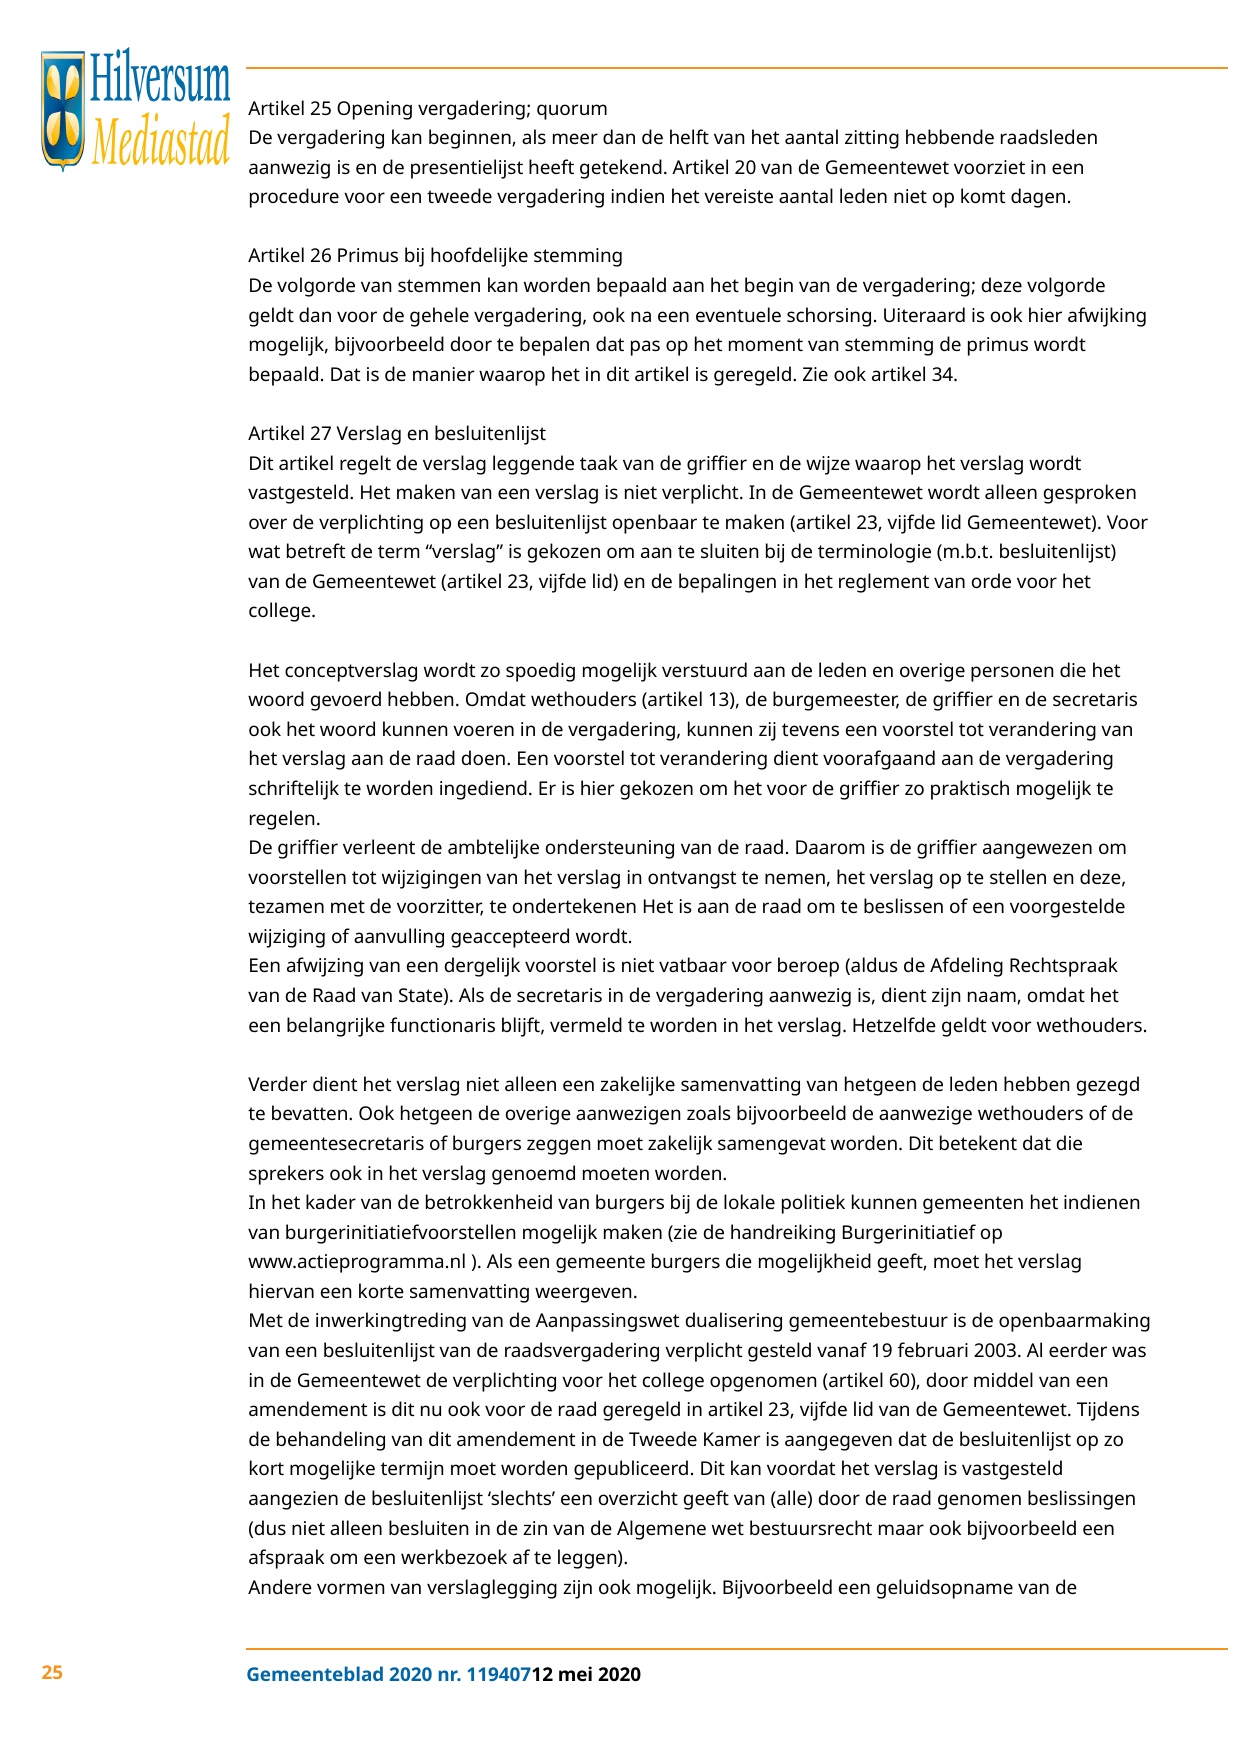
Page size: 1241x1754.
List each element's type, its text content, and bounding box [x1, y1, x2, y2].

text De volgorde van stemmen kan worden bepaald aan het begin van de vergadering; deze volgorde geldt dan voor de gehele vergadering, ook na een eventuele schorsing. Uiteraard is ook hier afwijking mogelijk, bijvoorbeeld door te bepalen dat pas op het moment van stemming de primus wordt bepaald. Dat is de manier waarop het in dit artikel is geregeld. Zie ook artikel 34. [248, 272, 1152, 387]
text Artikel 25 Opening vergadering; quorum [248, 95, 1152, 121]
text Een afwijzing van een dergelijk voorstel is niet vatbaar voor beroep (aldus de Afdeling Rechtspraak van de Raad van State). Als de secretaris in de vergadering aanwezig is, dient zijn naam, omdat het een belangrijke functionaris blijft, vermeld te worden in het verslag. Hetzelfde geldt voor wethouders. [248, 953, 1152, 1038]
text Artikel 27 Verslag en besluitenlijst [248, 420, 1152, 446]
text Artikel 26 Primus bij hoofdelijke stemming [248, 243, 1152, 268]
text Met de inwerkingtreding van de Aanpassingswet dualisering gemeentebestuur is de openbaarmaking van een besluitenlijst van de raadsvergadering verplicht gesteld vanaf 19 februari 2003. Al eerder was in de Gemeentewet de verplichting voor het college opgenomen (artikel 60), door middel van een amendement is dit nu ook voor de raad geregeld in artikel 23, vijfde lid van de Gemeentewet. Tijdens de behandeling van dit amendement in de Tweede Kamer is aangegeven dat de besluitenlijst op zo kort mogelijke termijn moet worden gepubliceerd. Dit kan voordat het verslag is vastgesteld aangezien de besluitenlijst ‘slechts’ een overzicht geeft van (alle) door de raad genomen beslissingen (dus niet alleen besluiten in de zin van de Algemene wet bestuursrecht maar ook bijvoorbeeld een afspraak om een werkbezoek af te leggen). [248, 1308, 1152, 1570]
text Andere vormen van verslaglegging zijn ook mogelijk. Bijvoorbeeld een geluidsopname van de [248, 1574, 1152, 1600]
text De vergadering kan beginnen, als meer dan de helft van het aantal zitting hebbende raadsleden aanwezig is en de presentielijst heeft getekend. Artikel 20 van de Gemeentewet voorziet in een procedure voor een tweede vergadering indien het vereiste aantal leden niet op komt dagen. [248, 124, 1152, 209]
text Verder dient het verslag niet alleen een zakelijke samenvatting van hetgeen de leden hebben gezegd te bevatten. Ook hetgeen de overige aanwezigen zoals bijvoorbeeld de aanwezige wethouders of de gemeentesecretaris of burgers zeggen moet zakelijk samengevat worden. Dit betekent dat die sprekers ook in het verslag genoemd moeten worden. [248, 1071, 1152, 1186]
text De griffier verleent de ambtelijke ondersteuning van de raad. Daarom is de griffier aangewezen om voorstellen tot wijzigingen van het verslag in ontvangst te nemen, het verslag op te stellen en deze, tezamen met de voorzitter, te ondertekenen Het is aan de raad om te beslissen of een voorgestelde wijziging of aanvulling geaccepteerd wordt. [248, 834, 1152, 949]
picture [41, 47, 231, 172]
text In het kader van de betrokkenheid van burgers bij de lokale politiek kunnen gemeenten het indienen van burgerinitiatiefvoorstellen mogelijk maken (zie de handreiking Burgerinitiatief op www.actieprogramma.nl ). Als een gemeente burgers die mogelijkheid geeft, moet het verslag hiervan een korte samenvatting weergeven. [248, 1189, 1152, 1304]
text Dit artikel regelt de verslag leggende taak van de griffier en de wijze waarop het verslag wordt vastgesteld. Het maken van een verslag is niet verplicht. In de Gemeentewet wordt alleen gesproken over de verplichting op een besluitenlijst openbaar te maken (artikel 23, vijfde lid Gemeentewet). Voor wat betreft de term “verslag” is gekozen om aan te sluiten bij de terminologie (m.b.t. besluitenlijst) van de Gemeentewet (artikel 23, vijfde lid) en de bepalingen in het reglement van orde voor het college. [248, 450, 1152, 623]
text Het conceptverslag wordt zo spoedig mogelijk verstuurd aan de leden en overige personen die het woord gevoerd hebben. Omdat wethouders (artikel 13), de burgemeester, de griffier en de secretaris ook het woord kunnen voeren in de vergadering, kunnen zij tevens een voorstel tot verandering van het verslag aan de raad doen. Een voorstel tot verandering dient voorafgaand aan de vergadering schriftelijk te worden ingediend. Er is hier gekozen om het voor de griffier zo praktisch mogelijk te regelen. [248, 657, 1152, 831]
